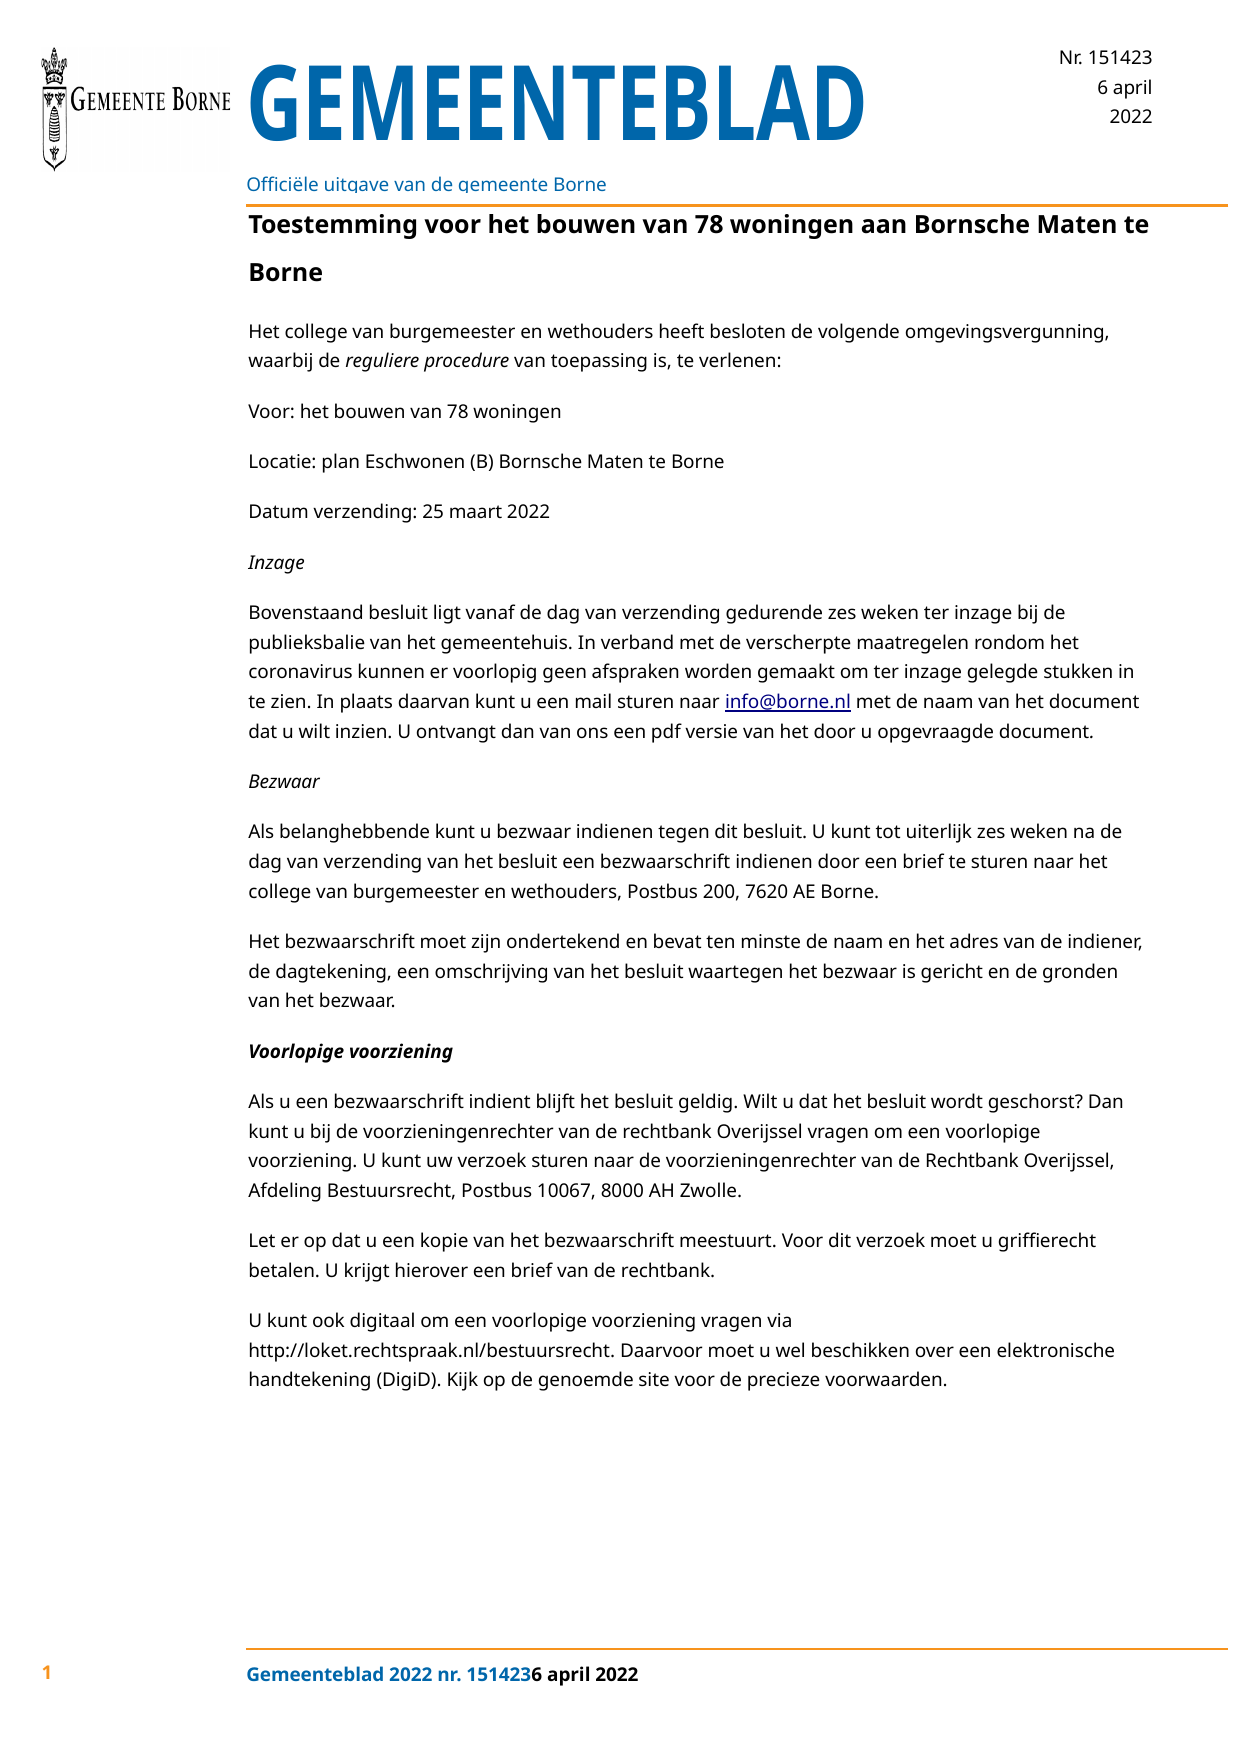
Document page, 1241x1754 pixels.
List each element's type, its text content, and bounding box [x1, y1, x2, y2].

text Als belanghebbende kunt u bezwaar indienen tegen dit besluit. U kunt tot uiterlijk zes weken na de dag van verzending van het besluit een bezwaarschrift indienen door een brief te sturen naar het college van burgemeester en wethouders, Postbus 200, 7620 AE Borne. [248, 819, 1152, 904]
text Het bezwaarschrift moet zijn ondertekend en bevat ten minste de naam en het adres van de indiener, de dagtekening, een omschrijving van het besluit waartegen het bezwaar is gericht en de gronden van het bezwaar. [248, 928, 1152, 1013]
text Datum verzending: 25 maart 2022 [248, 499, 1152, 524]
text Voorlopige voorziening [248, 1038, 1152, 1064]
text Locatie: plan Eschwonen (B) Bornsche Maten te Borne [248, 448, 1152, 474]
text Voor: het bouwen van 78 woningen [248, 398, 1152, 424]
text Bezwaar [248, 768, 1152, 794]
text Let er op dat u een kopie van het bezwaarschrift meestuurt. Voor dit verzoek moet u griffierecht betalen. U krijgt hierover een brief van de rechtbank. [248, 1227, 1152, 1283]
picture [41, 47, 231, 172]
text Het college van burgemeester en wethouders heeft besloten de volgende omgevingsvergunning, waarbij de reguliere procedure van toepassing is, te verlenen: [248, 318, 1152, 373]
text Als u een bezwaarschrift indient blijft het besluit geldig. Wilt u dat het besluit wordt geschorst? Dan kunt u bij de voorzieningenrechter van de rechtbank Overijssel vragen om een voorlopige voorziening. U kunt uw verzoek sturen naar de voorzieningenrechter van de Rechtbank Overijssel, Afdeling Bestuursrecht, Postbus 10067, 8000 AH Zwolle. [248, 1088, 1152, 1203]
text Bovenstaand besluit ligt vanaf de dag van verzending gedurende zes weken ter inzage bij de publieksbalie van het gemeentehuis. In verband met de verscherpte maatregelen rondom het coronavirus kunnen er voorlopig geen afspraken worden gemaakt om ter inzage gelegde stukken in te zien. In plaats daarvan kunt u een mail sturen naar info@borne.nl met de naam van het document dat u wilt inzien. U ontvangt dan van ons een pdf versie van het door u opgevraagde document. [248, 599, 1152, 744]
text U kunt ook digitaal om een voorlopige voorziening vragen via http://loket.rechtspraak.nl/bestuursrecht. Daarvoor moet u wel beschikken over een elektronische handtekening (DigiD). Kijk op de genoemde site voor de precieze voorwaarden. [248, 1307, 1152, 1392]
text Toestemming voor het bouwen van 78 woningen aan Bornsche Maten te Borne [248, 207, 1152, 288]
text Inzage [248, 549, 1152, 575]
